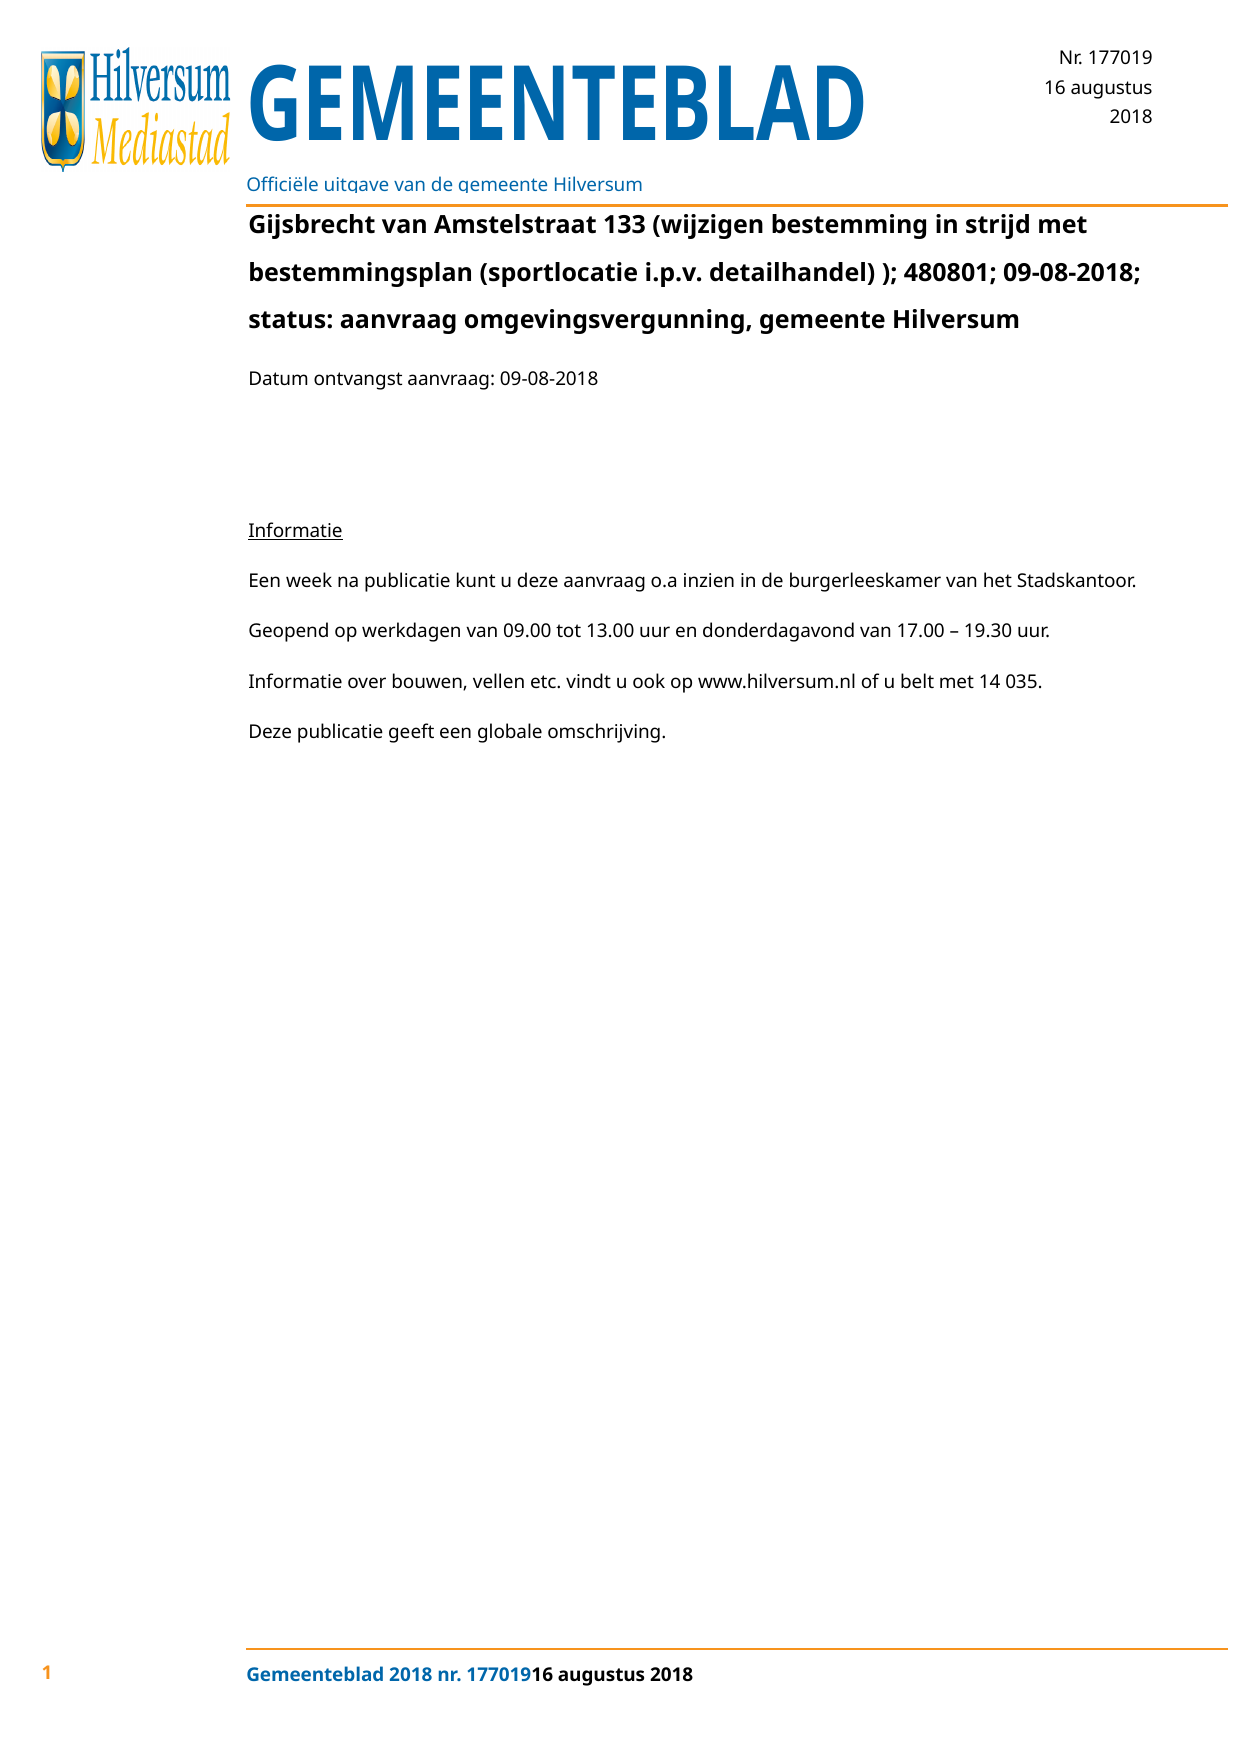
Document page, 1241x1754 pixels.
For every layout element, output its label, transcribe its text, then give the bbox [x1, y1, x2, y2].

text Informatie over bouwen, vellen etc. vindt u ook op www.hilversum.nl of u belt met 14 035. [248, 668, 1152, 694]
text Geopend op werkdagen van 09.00 tot 13.00 uur en donderdagavond van 17.00 – 19.30 uur. [248, 618, 1152, 643]
text Datum ontvangst aanvraag: 09-08-2018 [248, 366, 1152, 391]
picture [41, 47, 231, 172]
text Deze publicatie geeft een globale omschrijving. [248, 718, 1152, 744]
text Gijsbrecht van Amstelstraat 133 (wijzigen bestemming in strijd met bestemmingsplan (sportlocatie i.p.v. detailhandel) ); 480801; 09-08-2018; status: aanvraag omgevingsvergunning, gemeente Hilversum [248, 207, 1152, 336]
text Een week na publicatie kunt u deze aanvraag o.a inzien in de burgerleeskamer van het Stadskantoor. [248, 567, 1152, 593]
text Informatie [248, 517, 1152, 542]
